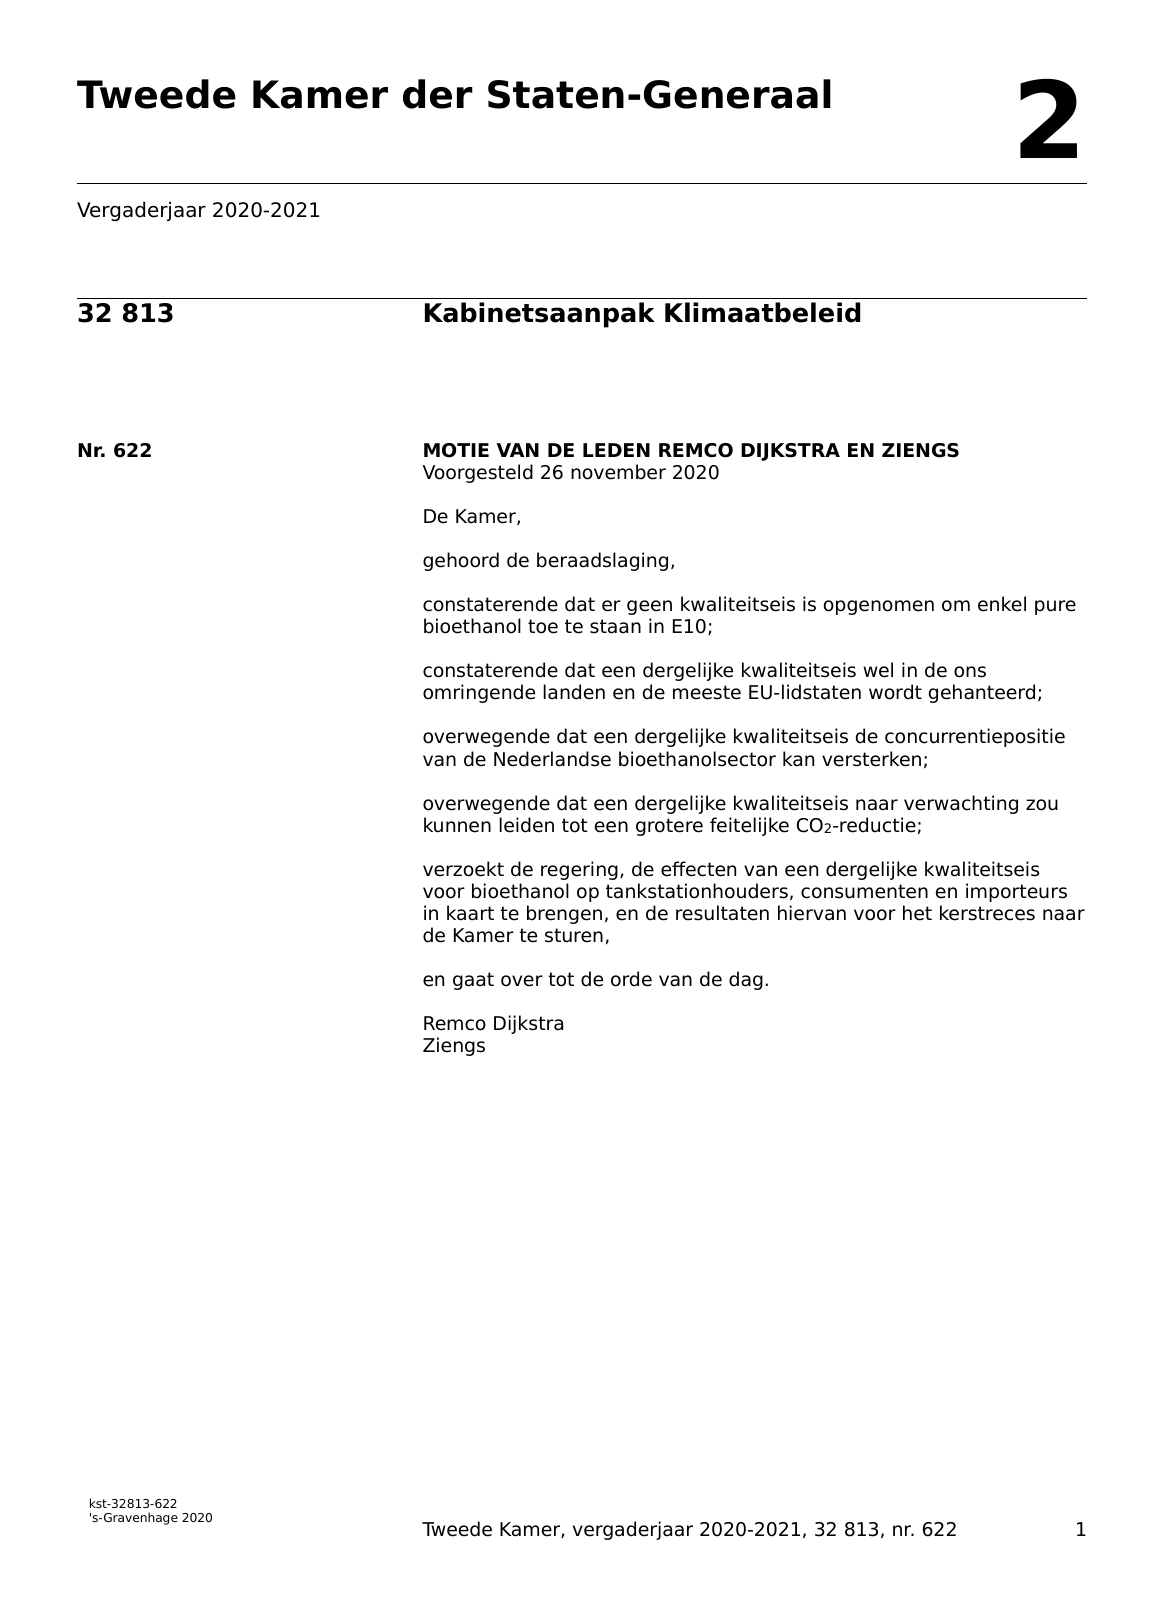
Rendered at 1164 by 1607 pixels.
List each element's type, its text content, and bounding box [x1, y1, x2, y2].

subtitle 32 813 Kabinetsaanpak Klimaatbeleid [77, 299, 1087, 329]
text gehoord de beraadslaging, [422, 550, 1087, 572]
text De Kamer, [422, 506, 1087, 528]
text 's-Gravenhage 2020 [88, 1511, 323, 1525]
text Remco Dijkstra [422, 1013, 1087, 1035]
table_header Tweede Kamer der Staten-Generaal [77, 59, 886, 183]
text overwegende dat een dergelijke kwaliteitseis naar verwachting zou kunnen leiden tot een grotere feitelijke CO2-reductie; [422, 793, 1087, 837]
text Ziengs [422, 1035, 1087, 1057]
table_header 2 [886, 59, 1087, 183]
text overwegende dat een dergelijke kwaliteitseis de concurrentiepositie van de Nederlandse bioethanolsector kan versterken; [422, 726, 1087, 770]
text Voorgesteld 26 november 2020 [422, 462, 1087, 484]
table_cell Vergaderjaar 2020-2021 [77, 184, 1087, 298]
text constaterende dat er geen kwaliteitseis is opgenomen om enkel pure bioethanol toe te staan in E10; [422, 594, 1087, 638]
text kst-32813-622 [88, 1497, 323, 1511]
text verzoekt de regering, de effecten van een dergelijke kwaliteitseis voor bioethanol op tankstationhouders, consumenten en importeurs in kaart te brengen, en de resultaten hiervan voor het kerstreces naar de Kamer te sturen, [422, 859, 1087, 947]
text en gaat over tot de orde van de dag. [422, 969, 1087, 991]
subtitle Nr. 622 MOTIE VAN DE LEDEN REMCO DIJKSTRA EN ZIENGS [77, 440, 1087, 462]
text constaterende dat een dergelijke kwaliteitseis wel in de ons omringende landen en de meeste EU-lidstaten wordt gehanteerd; [422, 660, 1087, 704]
